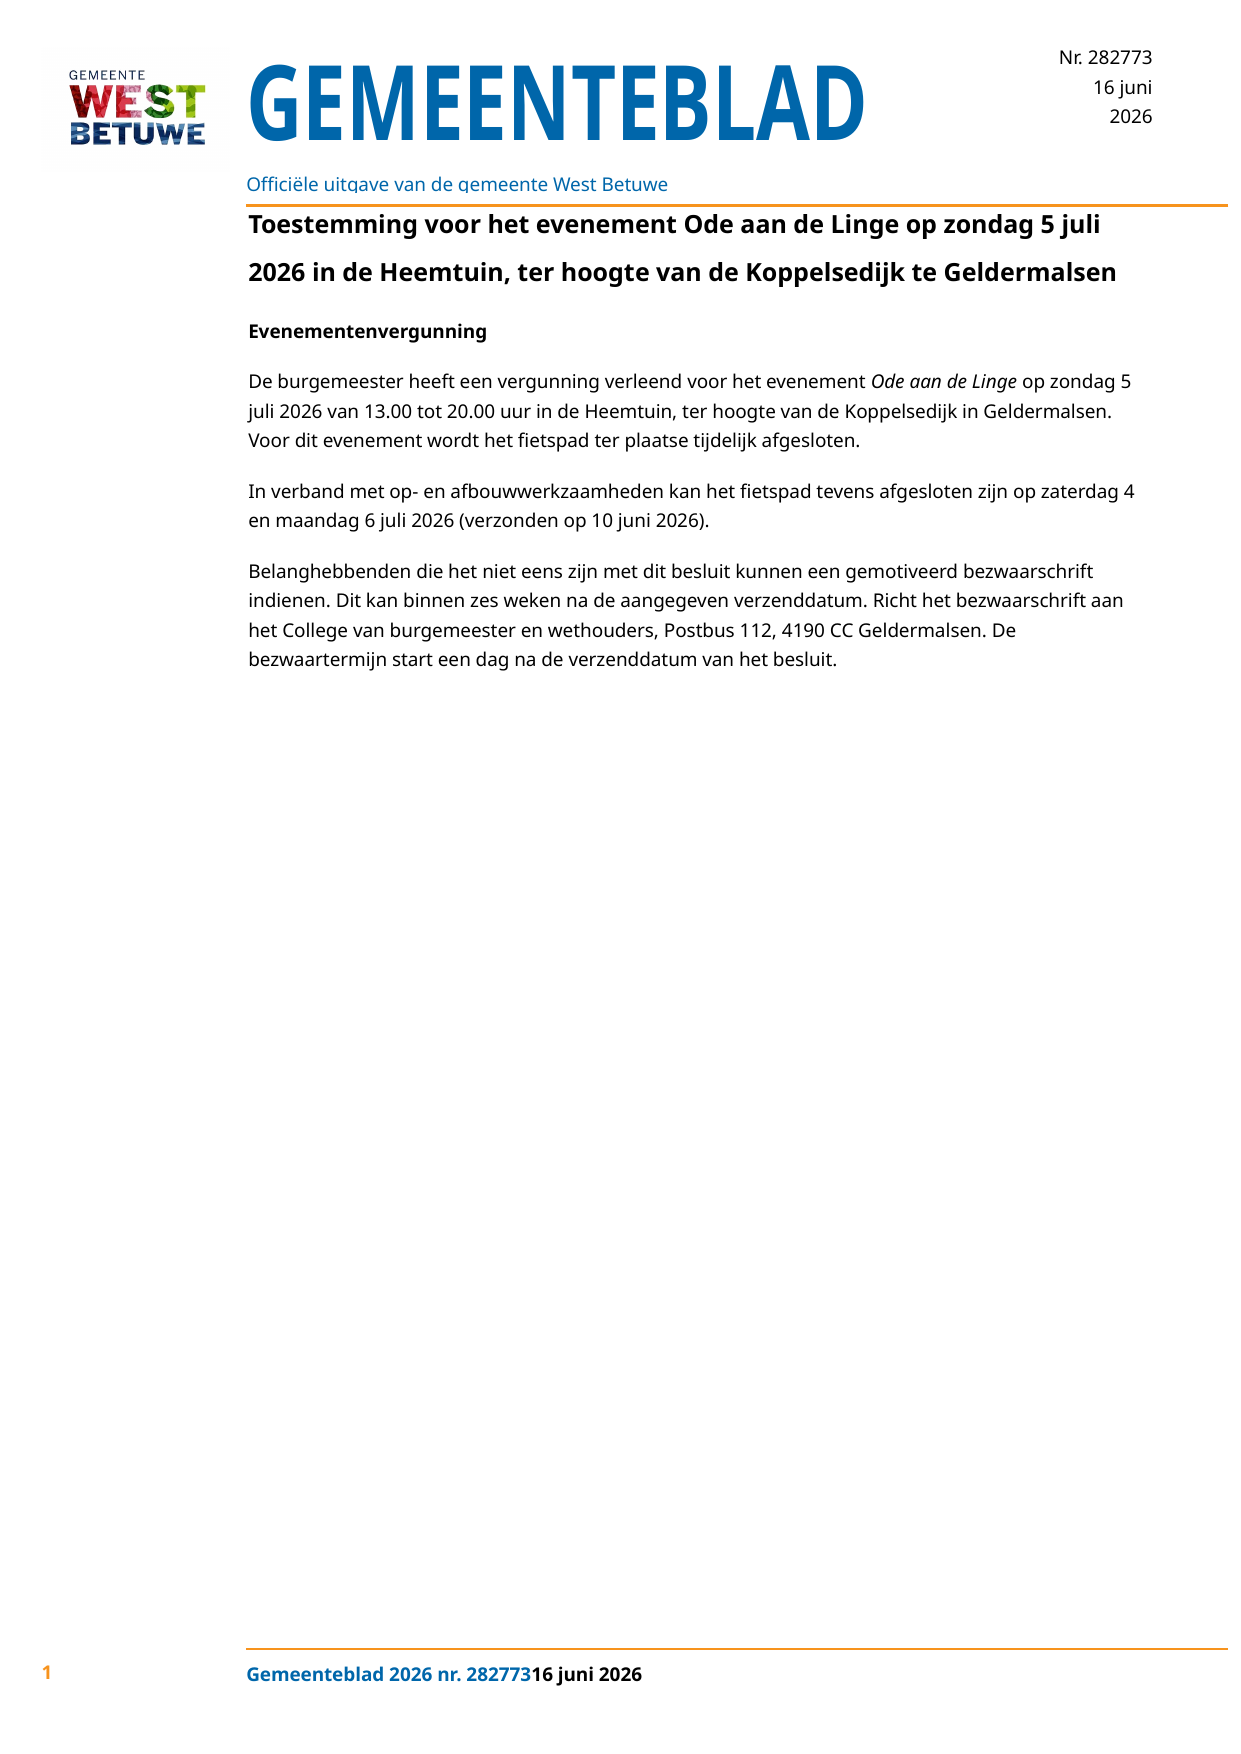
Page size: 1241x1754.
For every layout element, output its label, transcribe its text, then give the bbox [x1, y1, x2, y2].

picture [41, 47, 231, 172]
text In verband met op- en afbouwwerkzaamheden kan het fietspad tevens afgesloten zijn op zaterdag 4 en maandag 6 juli 2026 (verzonden op 10 juni 2026). [248, 478, 1152, 533]
text Evenementenvergunning [248, 318, 1152, 344]
text Toestemming voor het evenement Ode aan de Linge op zondag 5 juli 2026 in de Heemtuin, ter hoogte van de Koppelsedijk te Geldermalsen [248, 207, 1152, 288]
text Belanghebbenden die het niet eens zijn met dit besluit kunnen een gemotiveerd bezwaarschrift indienen. Dit kan binnen zes weken na de aangegeven verzenddatum. Richt het bezwaarschrift aan het College van burgemeester en wethouders, Postbus 112, 4190 CC Geldermalsen. De bezwaartermijn start een dag na de verzenddatum van het besluit. [248, 558, 1152, 672]
text De burgemeester heeft een vergunning verleend voor het evenement Ode aan de Linge op zondag 5 juli 2026 van 13.00 tot 20.00 uur in de Heemtuin, ter hoogte van de Koppelsedijk in Geldermalsen. Voor dit evenement wordt het fietspad ter plaatse tijdelijk afgesloten. [248, 368, 1152, 453]
